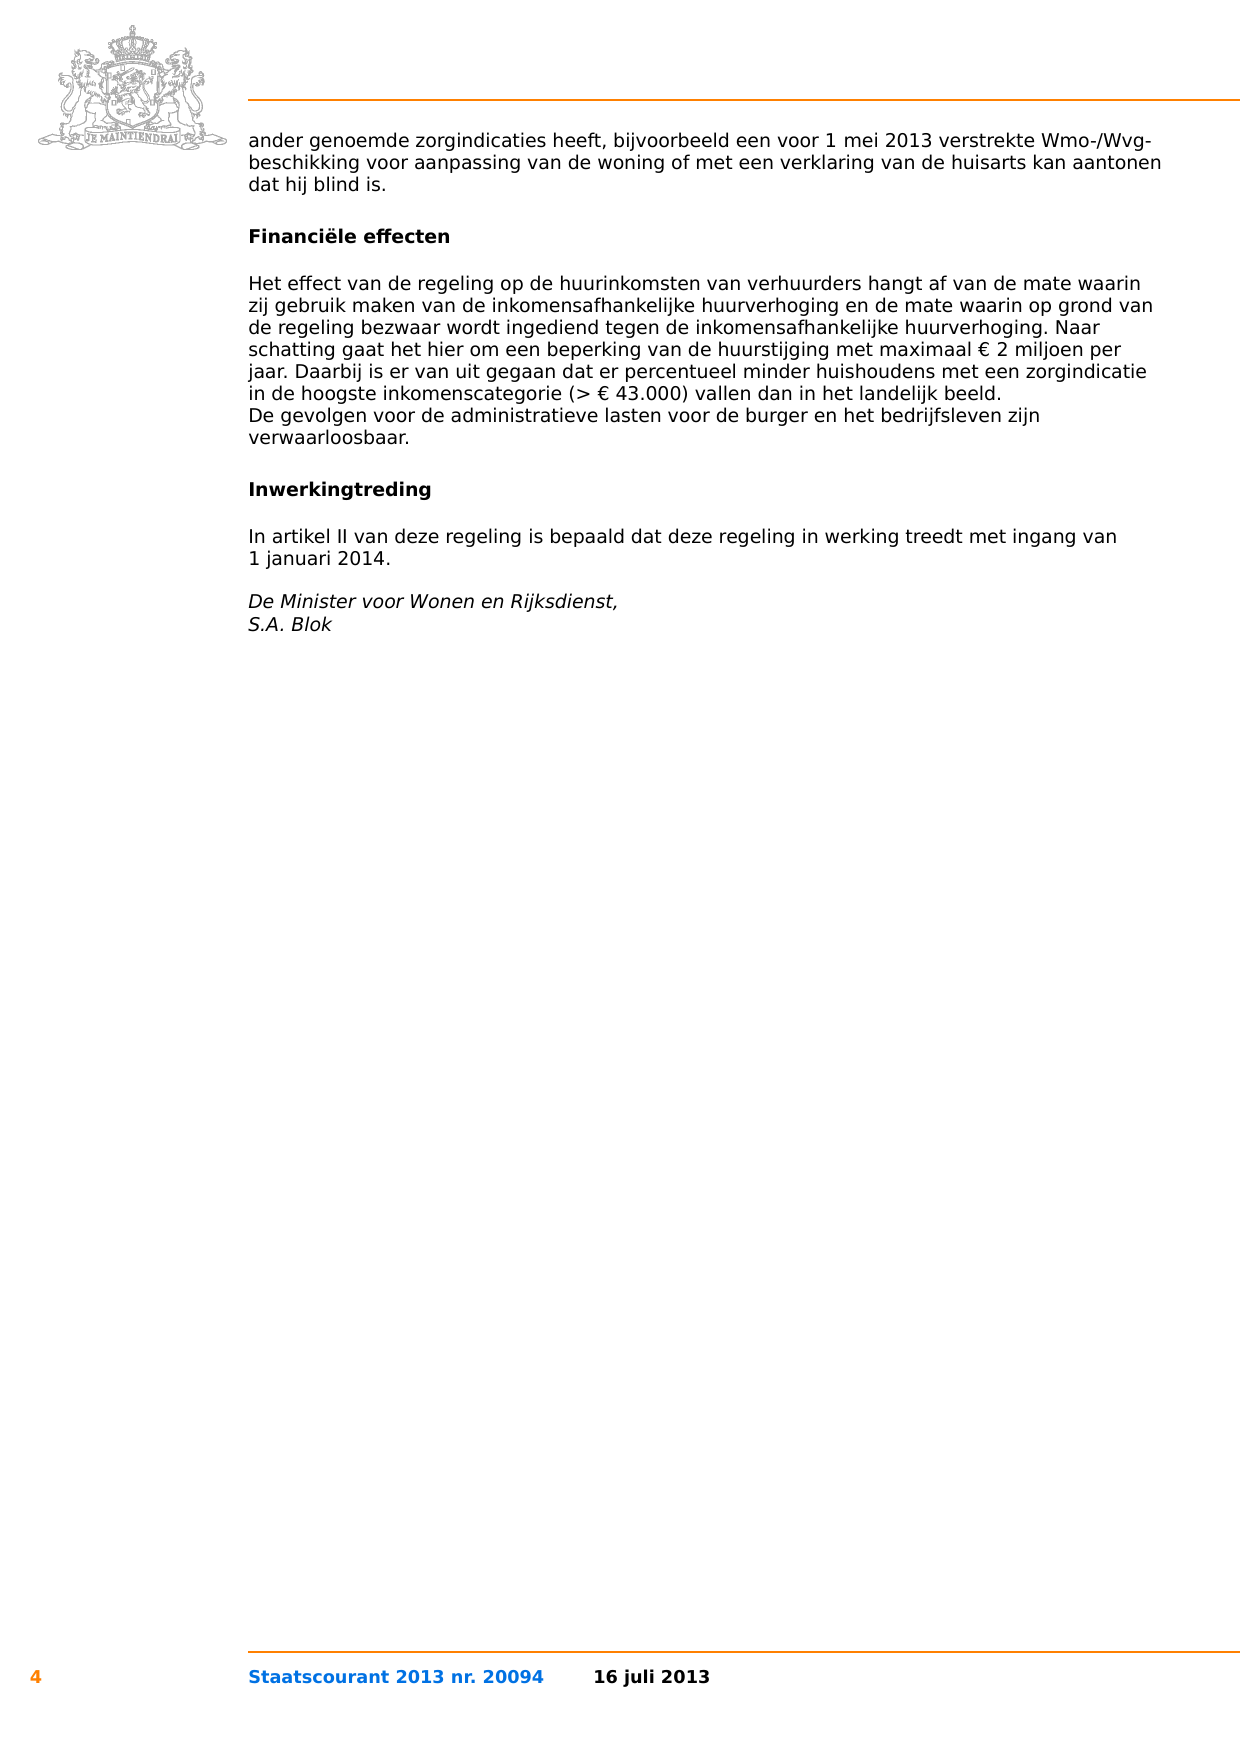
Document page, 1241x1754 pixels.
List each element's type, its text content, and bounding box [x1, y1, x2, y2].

text ander genoemde zorgindicaties heeft, bijvoorbeeld een voor 1 mei 2013 verstrekte Wmo-/Wvg-beschikking voor aanpassing van de woning of met een verklaring van de huisarts kan aantonen dat hij blind is. [248, 130, 1163, 196]
text De gevolgen voor de administratieve lasten voor de burger en het bedrijfsleven zijn verwaarloosbaar. [248, 405, 1163, 449]
subtitle Financiële effecten [248, 226, 1163, 248]
picture [38, 25, 227, 150]
text De Minister voor Wonen en Rijksdienst, S.A. Blok [248, 591, 1163, 635]
text In artikel II van deze regeling is bepaald dat deze regeling in werking treedt met ingang van 1 januari 2014. [248, 526, 1163, 569]
subtitle Inwerkingtreding [248, 479, 1163, 501]
text Het effect van de regeling op de huurinkomsten van verhuurders hangt af van de mate waarin zij gebruik maken van de inkomensafhankelijke huurverhoging en de mate waarin op grond van de regeling bezwaar wordt ingediend tegen de inkomensafhankelijke huurverhoging. Naar schatting gaat het hier om een beperking van de huurstijging met maximaal € 2 miljoen per jaar. Daarbij is er van uit gegaan dat er percentueel minder huishoudens met een zorgindicatie in de hoogste inkomenscategorie (> € 43.000) vallen dan in het landelijk beeld. [248, 273, 1163, 405]
